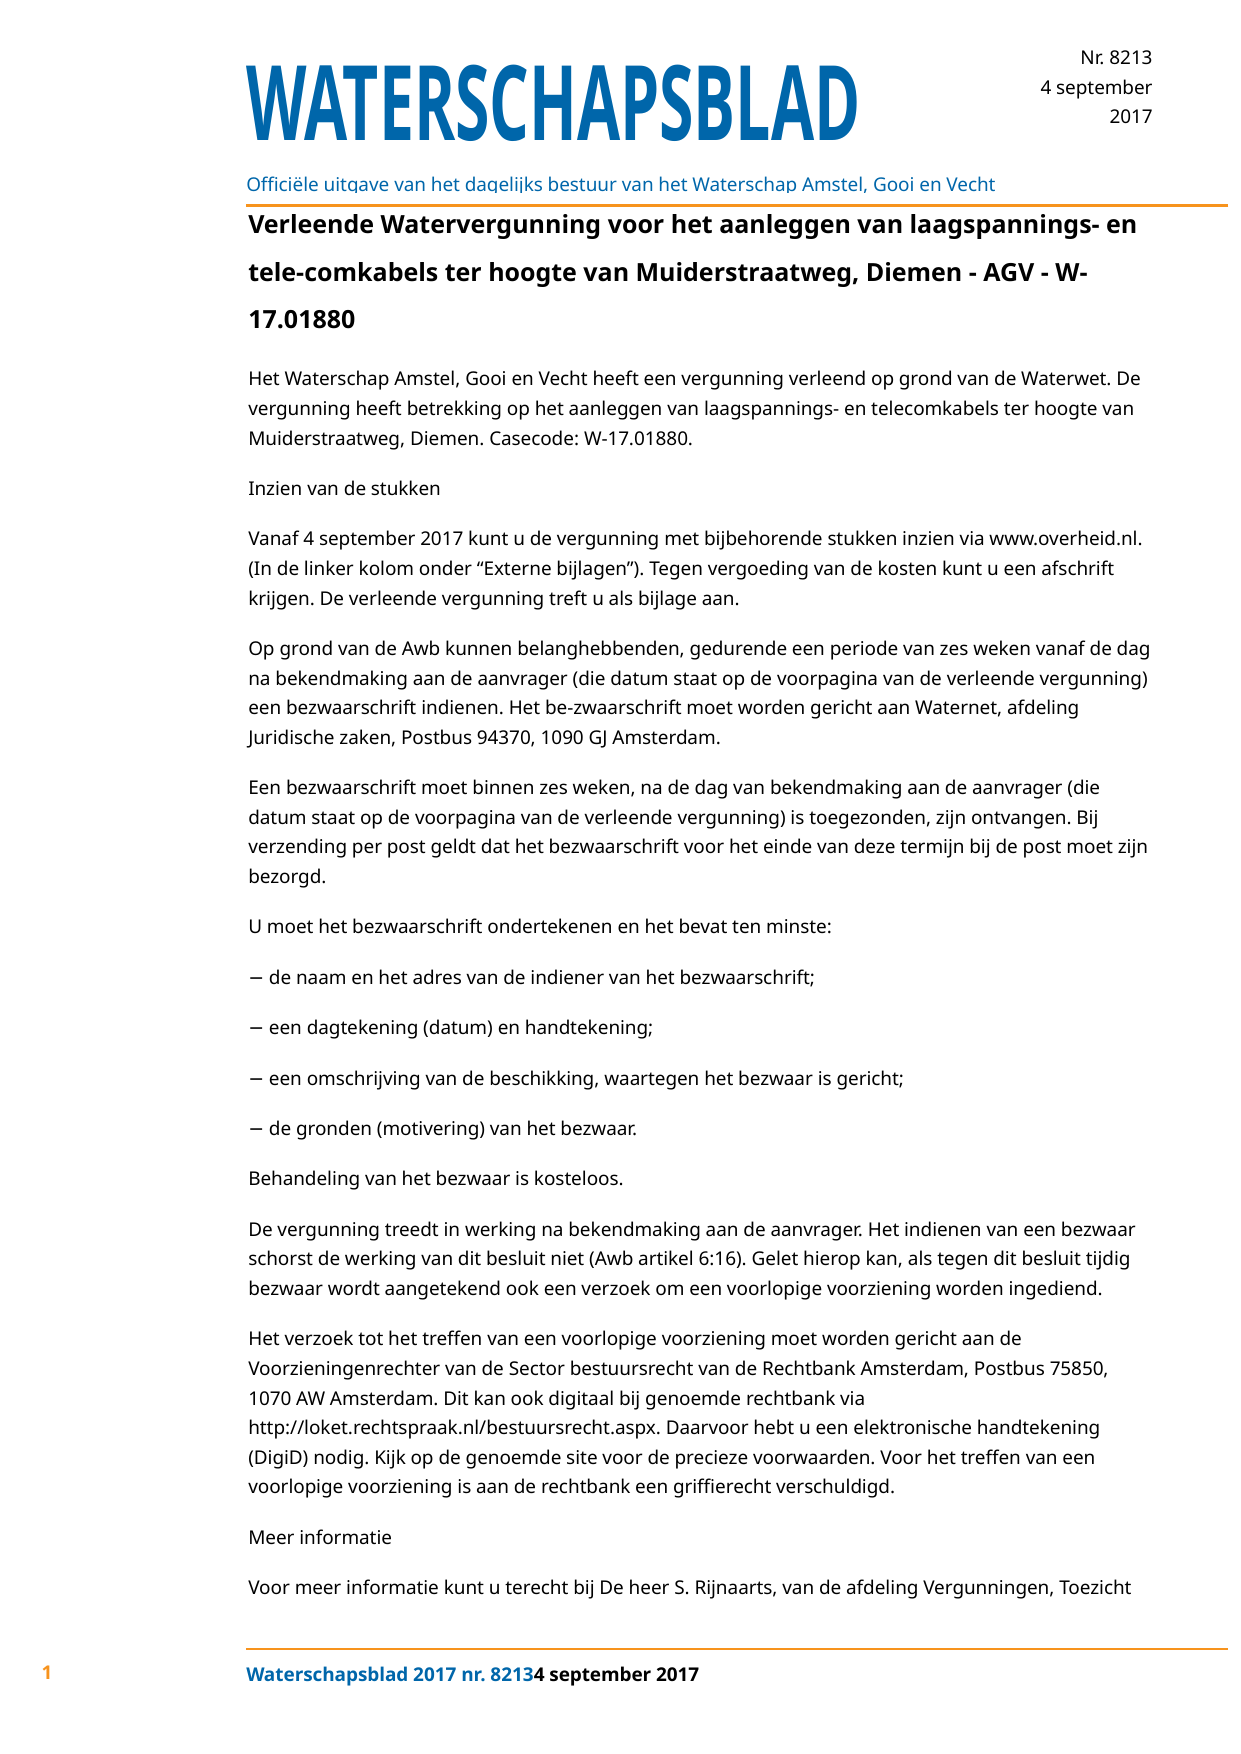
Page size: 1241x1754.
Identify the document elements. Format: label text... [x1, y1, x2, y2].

text − de naam en het adres van de indiener van het bezwaarschrift; [248, 964, 1152, 989]
text Verleende Watervergunning voor het aanleggen van laagspannings- en tele-comkabels ter hoogte van Muiderstraatweg, Diemen - AGV - W-17.01880 [248, 207, 1152, 336]
text De vergunning treedt in werking na bekendmaking aan de aanvrager. Het indienen van een bezwaar schorst de werking van dit besluit niet (Awb artikel 6:16). Gelet hierop kan, als tegen dit besluit tijdig bezwaar wordt aangetekend ook een verzoek om een voorlopige voorziening worden ingediend. [248, 1216, 1152, 1301]
text Op grond van de Awb kunnen belanghebbenden, gedurende een periode van zes weken vanaf de dag na bekendmaking aan de aanvrager (die datum staat op de voorpagina van de verleende vergunning) een bezwaarschrift indienen. Het be-zwaarschrift moet worden gericht aan Waternet, afdeling Juridische zaken, Postbus 94370, 1090 GJ Amsterdam. [248, 635, 1152, 749]
text Een bezwaarschrift moet binnen zes weken, na de dag van bekendmaking aan de aanvrager (die datum staat op de voorpagina van de verleende vergunning) is toegezonden, zijn ontvangen. Bij verzending per post geldt dat het bezwaarschrift voor het einde van deze termijn bij de post moet zijn bezorgd. [248, 774, 1152, 889]
text Inzien van de stukken [248, 475, 1152, 501]
picture [41, 47, 231, 172]
text − de gronden (motivering) van het bezwaar. [248, 1115, 1152, 1141]
text Voor meer informatie kunt u terecht bij De heer S. Rijnaarts, van de afdeling Vergunningen, Toezicht [248, 1574, 1152, 1600]
text − een dagtekening (datum) en handtekening; [248, 1014, 1152, 1040]
text Meer informatie [248, 1524, 1152, 1549]
text Behandeling van het bezwaar is kosteloos. [248, 1166, 1152, 1191]
text Vanaf 4 september 2017 kunt u de vergunning met bijbehorende stukken inzien via www.overheid.nl. (In de linker kolom onder “Externe bijlagen”). Tegen vergoeding van de kosten kunt u een afschrift krijgen. De verleende vergunning treft u als bijlage aan. [248, 526, 1152, 610]
text − een omschrijving van de beschikking, waartegen het bezwaar is gericht; [248, 1065, 1152, 1090]
text Het verzoek tot het treffen van een voorlopige voorziening moet worden gericht aan de Voorzieningenrechter van de Sector bestuursrecht van de Rechtbank Amsterdam, Postbus 75850, 1070 AW Amsterdam. Dit kan ook digitaal bij genoemde rechtbank via http://loket.rechtspraak.nl/bestuursrecht.aspx. Daarvoor hebt u een elektronische handtekening (DigiD) nodig. Kijk op de genoemde site voor de precieze voorwaarden. Voor het treffen van een voorlopige voorziening is aan de rechtbank een griffierecht verschuldigd. [248, 1326, 1152, 1499]
text U moet het bezwaarschrift ondertekenen en het bevat ten minste: [248, 913, 1152, 939]
text Het Waterschap Amstel, Gooi en Vecht heeft een vergunning verleend op grond van de Waterwet. De vergunning heeft betrekking op het aanleggen van laagspannings- en telecomkabels ter hoogte van Muiderstraatweg, Diemen. Casecode: W-17.01880. [248, 366, 1152, 450]
